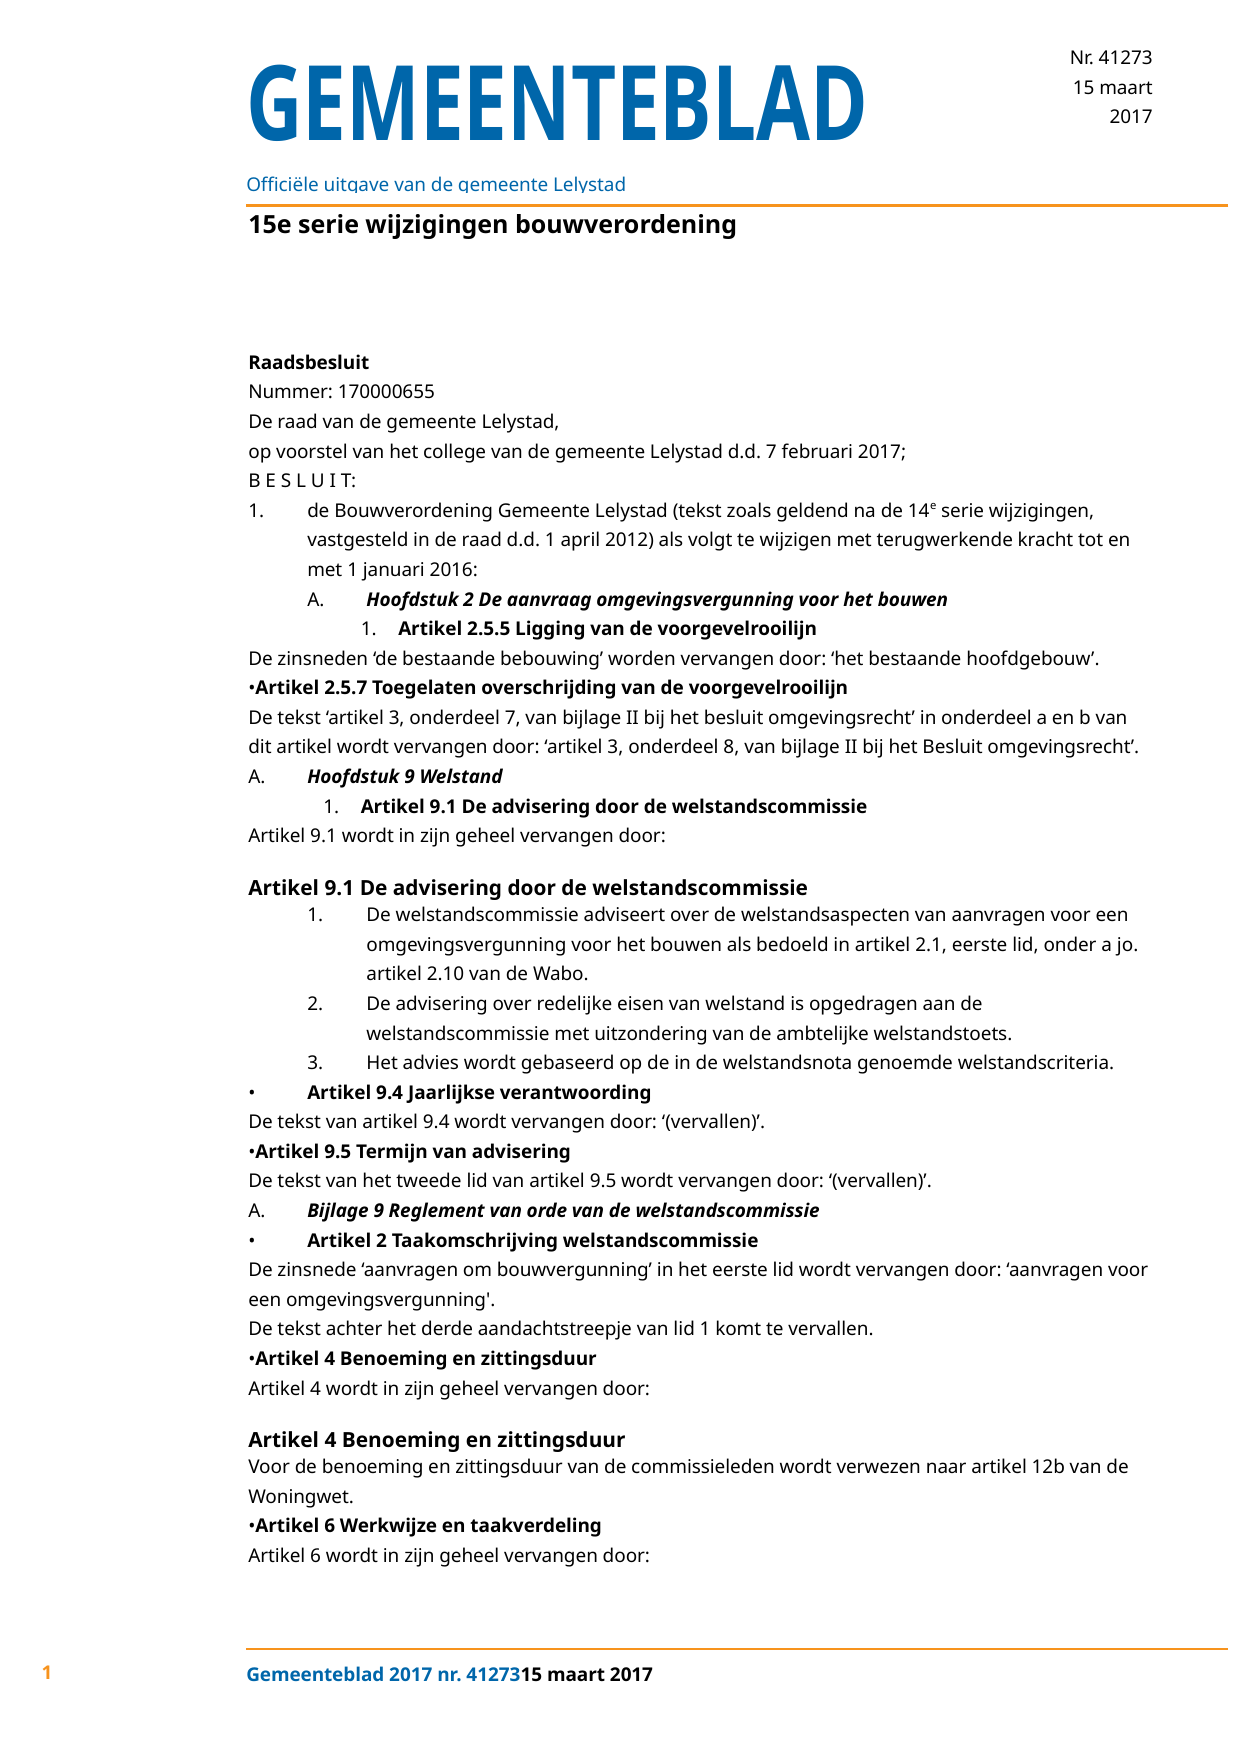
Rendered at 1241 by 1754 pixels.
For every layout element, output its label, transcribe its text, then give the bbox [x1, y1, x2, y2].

list De welstandscommissie adviseert over de welstandsaspecten van aanvragen voor een omgevingsvergunning voor het bouwen als bedoeld in artikel 2.1, eerste lid, onder a jo. artikel 2.10 van de Wabo. [307, 901, 1152, 986]
text De tekst ‘artikel 3, onderdeel 7, van bijlage II bij het besluit omgevingsrecht’ in onderdeel a en b van dit artikel wordt vervangen door: ‘artikel 3, onderdeel 8, van bijlage II bij het Besluit omgevingsrecht’. [248, 704, 1152, 759]
list Artikel 9.4 Jaarlijkse verantwoording [248, 1079, 1152, 1104]
list De advisering over redelijke eisen van welstand is opgedragen aan de welstandscommissie met uitzondering van de ambtelijke welstandstoets. [307, 990, 1152, 1045]
text Artikel 4 Benoeming en zittingsduur [248, 1425, 1152, 1453]
list Hoofdstuk 2 De aanvraag omgevingsvergunning voor het bouwen [307, 586, 1152, 612]
text Artikel 4 wordt in zijn geheel vervangen door: [248, 1375, 1152, 1400]
text •Artikel 4 Benoeming en zittingsduur [248, 1345, 1152, 1371]
picture [41, 47, 231, 172]
list Bijlage 9 Reglement van orde van de welstandscommissie [248, 1197, 1152, 1223]
text •Artikel 2.5.7 Toegelaten overschrijding van de voorgevelrooilijn [248, 674, 1152, 700]
list Het advies wordt gebaseerd op de in de welstandsnota genoemde welstandscriteria. [307, 1049, 1152, 1075]
text Artikel 9.1 De advisering door de welstandscommissie [248, 873, 1152, 901]
text Nummer: 170000655 [248, 379, 1152, 404]
text De tekst achter het derde aandachtstreepje van lid 1 komt te vervallen. [248, 1316, 1152, 1341]
text De raad van de gemeente Lelystad, [248, 408, 1152, 434]
list Artikel 2.5.5 Ligging van de voorgevelrooilijn [361, 615, 1152, 641]
list de Bouwverordening Gemeente Lelystad (tekst zoals geldend na de 14e serie wijzigingen, vastgesteld in de raad d.d. 1 april 2012) als volgt te wijzigen met terugwerkende kracht tot en met 1 januari 2016: [248, 497, 1152, 582]
text De zinsnede ‘aanvragen om bouwvergunning’ in het eerste lid wordt vervangen door: ‘aanvragen voor een omgevingsvergunning'. [248, 1256, 1152, 1312]
text B E S L U I T: [248, 467, 1152, 493]
text De tekst van het tweede lid van artikel 9.5 wordt vervangen door: ‘(vervallen)’. [248, 1168, 1152, 1193]
text De zinsneden ‘de bestaande bebouwing’ worden vervangen door: ‘het bestaande hoofdgebouw’. [248, 645, 1152, 671]
text Raadsbesluit [248, 349, 1152, 375]
list Artikel 2 Taakomschrijving welstandscommissie [248, 1227, 1152, 1252]
list Hoofdstuk 9 Welstand [248, 763, 1152, 789]
text •Artikel 6 Werkwijze en taakverdeling [248, 1513, 1152, 1538]
text •Artikel 9.5 Termijn van advisering [248, 1138, 1152, 1164]
text 15e serie wijzigingen bouwverordening [248, 207, 1152, 241]
text De tekst van artikel 9.4 wordt vervangen door: ‘(vervallen)’. [248, 1108, 1152, 1134]
text Artikel 9.1 wordt in zijn geheel vervangen door: [248, 822, 1152, 848]
list Artikel 9.1 De advisering door de welstandscommissie [323, 793, 1152, 819]
text Voor de benoeming en zittingsduur van de commissieleden wordt verwezen naar artikel 12b van de Woningwet. [248, 1453, 1152, 1509]
text op voorstel van het college van de gemeente Lelystad d.d. 7 februari 2017; [248, 438, 1152, 464]
text Artikel 6 wordt in zijn geheel vervangen door: [248, 1542, 1152, 1568]
